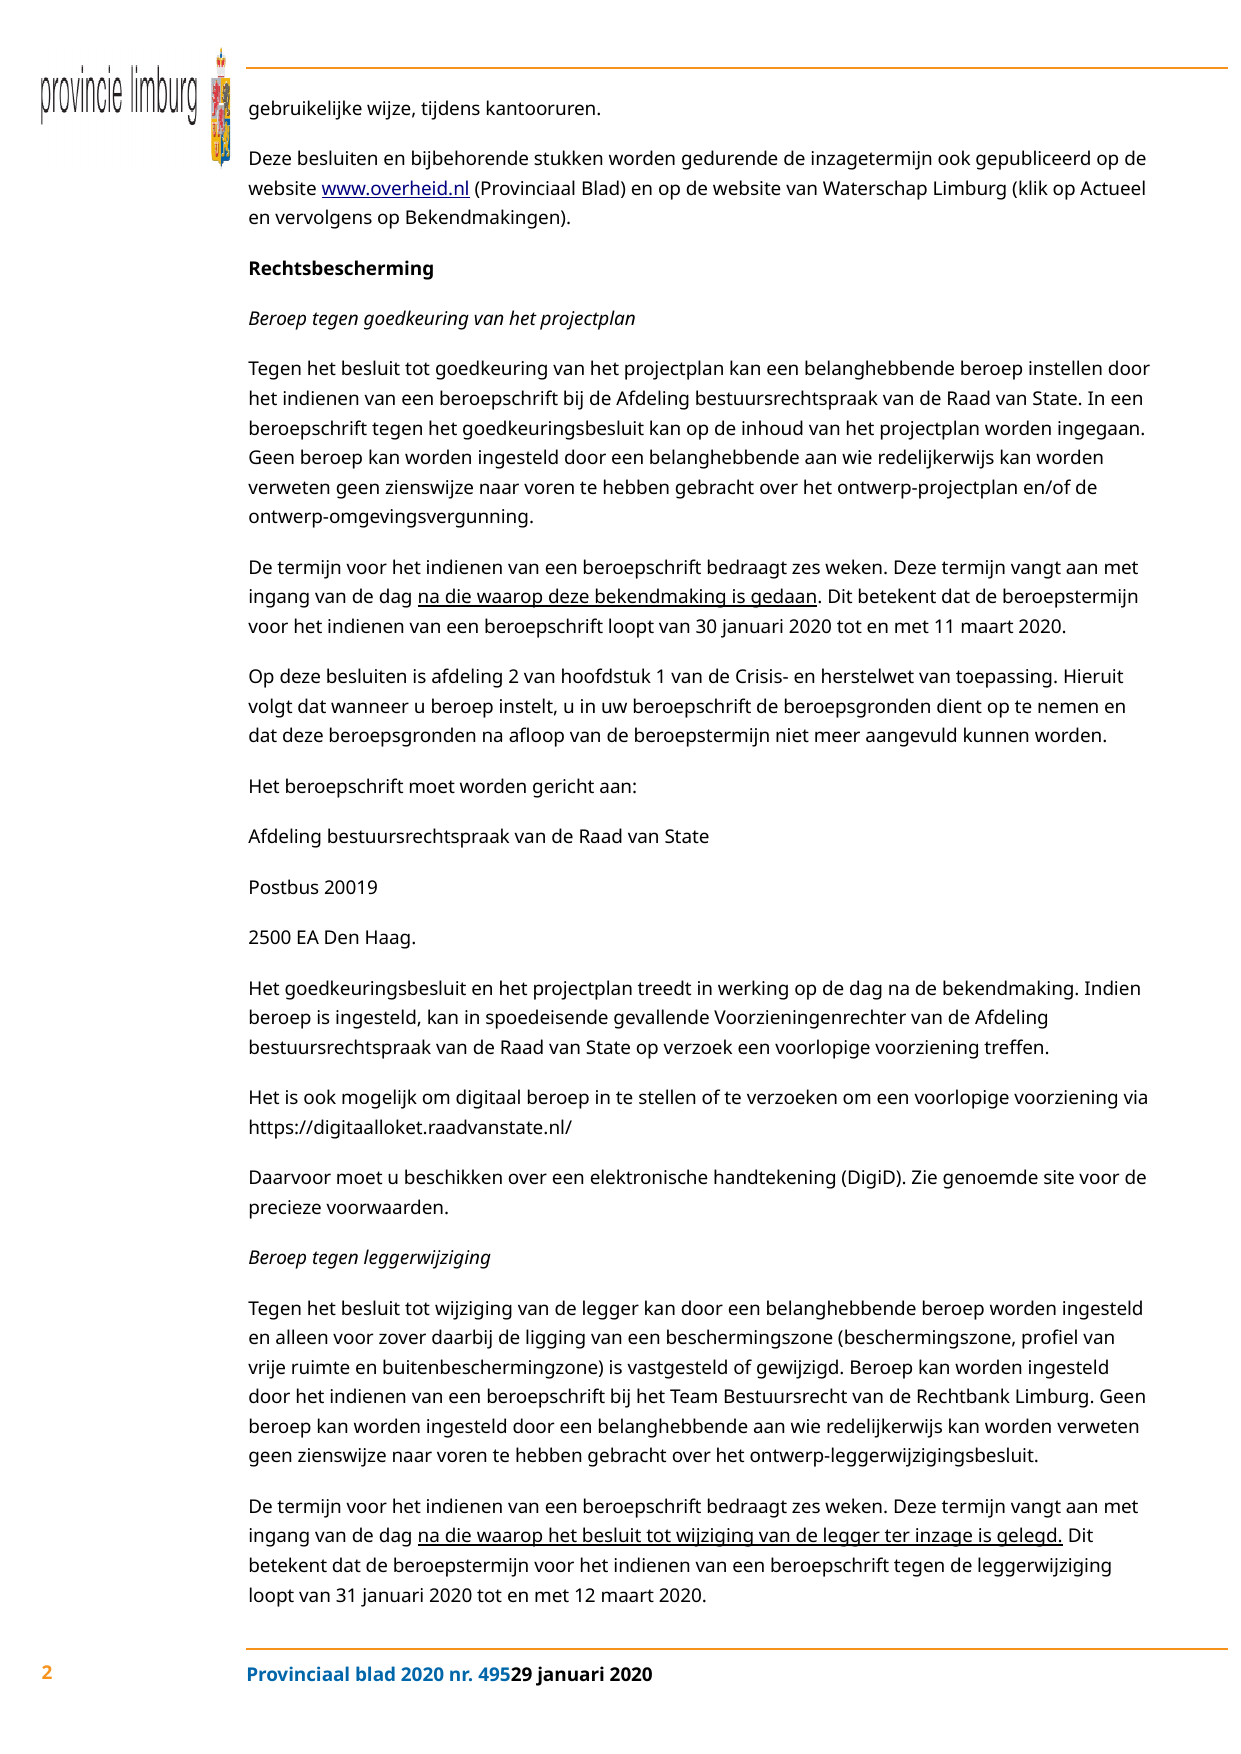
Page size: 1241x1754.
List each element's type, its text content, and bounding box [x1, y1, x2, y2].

text Deze besluiten en bijbehorende stukken worden gedurende de inzagetermijn ook gepubliceerd op de website www.overheid.nl (Provinciaal Blad) en op de website van Waterschap Limburg (klik op Actueel en vervolgens op Bekendmakingen). [248, 145, 1152, 230]
text Daarvoor moet u beschikken over een elektronische handtekening (DigiD). Zie genoemde site voor de precieze voorwaarden. [248, 1164, 1152, 1220]
text Tegen het besluit tot wijziging van de legger kan door een belanghebbende beroep worden ingesteld en alleen voor zover daarbij de ligging van een beschermingszone (beschermingszone, profiel van vrije ruimte en buitenbeschermingzone) is vastgesteld of gewijzigd. Beroep kan worden ingesteld door het indienen van een beroepschrift bij het Team Bestuursrecht van de Rechtbank Limburg. Geen beroep kan worden ingesteld door een belanghebbende aan wie redelijkerwijs kan worden verweten geen zienswijze naar voren te hebben gebracht over het ontwerp-leggerwijzigingsbesluit. [248, 1295, 1152, 1468]
text Beroep tegen goedkeuring van het projectplan [248, 305, 1152, 331]
text Tegen het besluit tot goedkeuring van het projectplan kan een belanghebbende beroep instellen door het indienen van een beroepschrift bij de Afdeling bestuursrechtspraak van de Raad van State. In een beroepschrift tegen het goedkeuringsbesluit kan op de inhoud van het projectplan worden ingegaan. Geen beroep kan worden ingesteld door een belanghebbende aan wie redelijkerwijs kan worden verweten geen zienswijze naar voren te hebben gebracht over het ontwerp-projectplan en/of de ontwerp-omgevingsvergunning. [248, 356, 1152, 529]
text De termijn voor het indienen van een beroepschrift bedraagt zes weken. Deze termijn vangt aan met ingang van de dag na die waarop deze bekendmaking is gedaan. Dit betekent dat de beroepstermijn voor het indienen van een beroepschrift loopt van 30 januari 2020 tot en met 11 maart 2020. [248, 554, 1152, 639]
picture [41, 47, 231, 172]
text Het goedkeuringsbesluit en het projectplan treedt in werking op de dag na de bekendmaking. Indien beroep is ingesteld, kan in spoedeisende gevallende Voorzieningenrechter van de Afdeling bestuursrechtspraak van de Raad van State op verzoek een voorlopige voorziening treffen. [248, 975, 1152, 1060]
text Postbus 20019 [248, 874, 1152, 900]
text Beroep tegen leggerwijziging [248, 1244, 1152, 1270]
text 2500 EA Den Haag. [248, 924, 1152, 950]
text Het beroepschrift moet worden gericht aan: [248, 773, 1152, 799]
text De termijn voor het indienen van een beroepschrift bedraagt zes weken. Deze termijn vangt aan met ingang van de dag na die waarop het besluit tot wijziging van de legger ter inzage is gelegd. Dit betekent dat de beroepstermijn voor het indienen van een beroepschrift tegen de leggerwijziging loopt van 31 januari 2020 tot en met 12 maart 2020. [248, 1493, 1152, 1608]
text Rechtsbescherming [248, 255, 1152, 281]
text Het is ook mogelijk om digitaal beroep in te stellen of te verzoeken om een voorlopige voorziening via https://digitaalloket.raadvanstate.nl/ [248, 1084, 1152, 1140]
text Afdeling bestuursrechtspraak van de Raad van State [248, 823, 1152, 849]
text gebruikelijke wijze, tijdens kantooruren. [248, 95, 1152, 121]
text Op deze besluiten is afdeling 2 van hoofdstuk 1 van de Crisis- en herstelwet van toepassing. Hieruit volgt dat wanneer u beroep instelt, u in uw beroepschrift de beroepsgronden dient op te nemen en dat deze beroepsgronden na afloop van de beroepstermijn niet meer aangevuld kunnen worden. [248, 663, 1152, 748]
